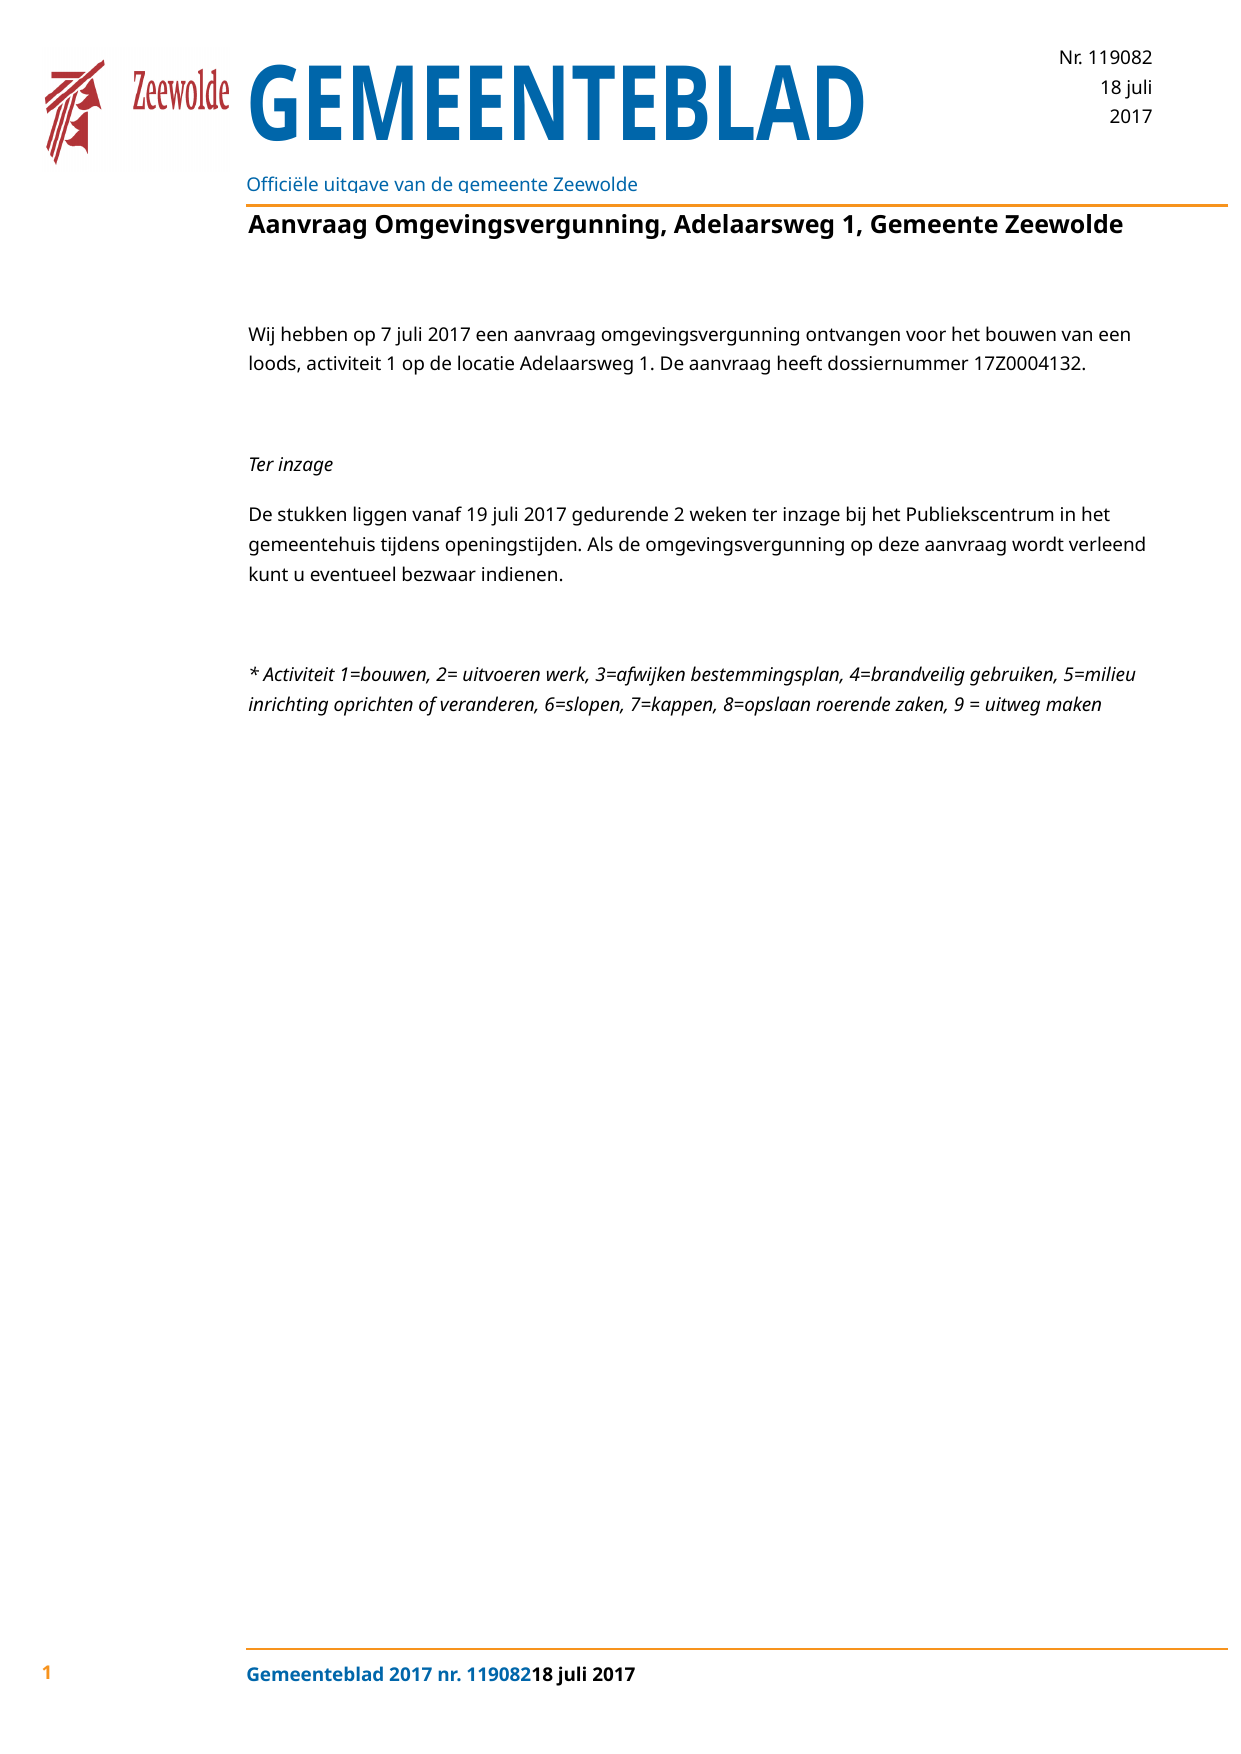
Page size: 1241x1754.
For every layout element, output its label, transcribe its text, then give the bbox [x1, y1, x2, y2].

picture [41, 47, 231, 172]
text De stukken liggen vanaf 19 juli 2017 gedurende 2 weken ter inzage bij het Publiekscentrum in het gemeentehuis tijdens openingstijden. Als de omgevingsvergunning op deze aanvraag wordt verleend kunt u eventueel bezwaar indienen. [248, 502, 1152, 586]
text Aanvraag Omgevingsvergunning, Adelaarsweg 1, Gemeente Zeewolde [248, 207, 1152, 241]
text Wij hebben op 7 juli 2017 een aanvraag omgevingsvergunning ontvangen voor het bouwen van een loods, activiteit 1 op de locatie Adelaarsweg 1. De aanvraag heeft dossiernummer 17Z0004132. [248, 321, 1152, 376]
text * Activiteit 1=bouwen, 2= uitvoeren werk, 3=afwijken bestemmingsplan, 4=brandveilig gebruiken, 5=milieu inrichting oprichten of veranderen, 6=slopen, 7=kappen, 8=opslaan roerende zaken, 9 = uitweg maken [248, 662, 1152, 717]
text Ter inzage [248, 451, 1152, 477]
